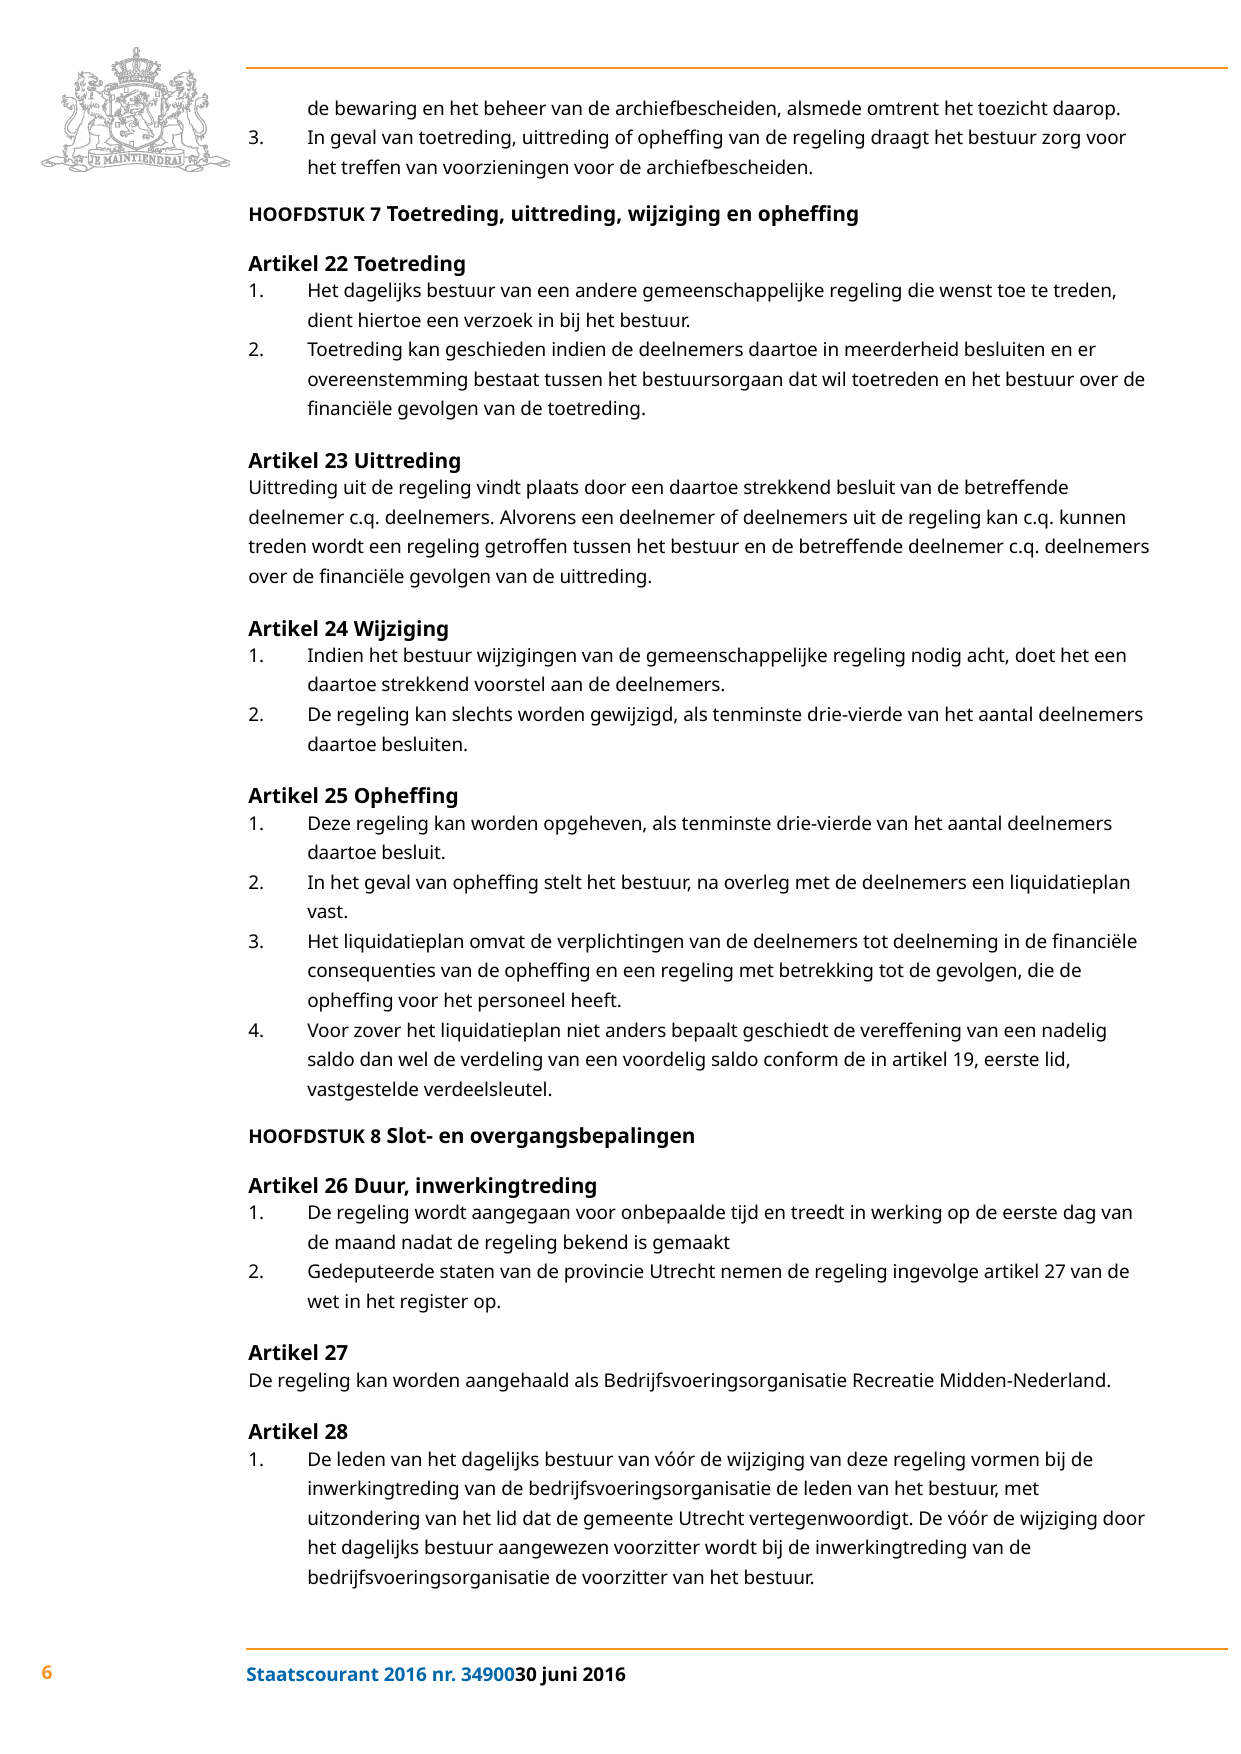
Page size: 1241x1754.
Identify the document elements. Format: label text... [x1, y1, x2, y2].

list Het liquidatieplan omvat de verplichtingen van de deelnemers tot deelneming in de financiële consequenties van de opheffing en een regeling met betrekking tot de gevolgen, die de opheffing voor het personeel heeft. [248, 928, 1152, 1013]
text Artikel 27 [248, 1338, 1152, 1367]
list Deze regeling kan worden opgeheven, als tenminste drie-vierde van het aantal deelnemers daartoe besluit. [248, 810, 1152, 865]
list Voor zover het liquidatieplan niet anders bepaalt geschiedt de vereffening van een nadelig saldo dan wel de verdeling van een voordelig saldo conform de in artikel 19, eerste lid, vastgestelde verdeelsleutel. [248, 1017, 1152, 1102]
list In het geval van opheffing stelt het bestuur, na overleg met de deelnemers een liquidatieplan vast. [248, 869, 1152, 924]
picture [41, 47, 231, 172]
list De leden van het dagelijks bestuur van vóór de wijziging van deze regeling vormen bij de inwerkingtreding van de bedrijfsvoeringsorganisatie de leden van het bestuur, met uitzondering van het lid dat de gemeente Utrecht vertegenwoordigt. De vóór de wijziging door het dagelijks bestuur aangewezen voorzitter wordt bij de inwerkingtreding van de bedrijfsvoeringsorganisatie de voorzitter van het bestuur. [248, 1446, 1152, 1590]
text Uittreding uit de regeling vindt plaats door een daartoe strekkend besluit van de betreffende deelnemer c.q. deelnemers. Alvorens een deelnemer of deelnemers uit de regeling kan c.q. kunnen treden wordt een regeling getroffen tussen het bestuur en de betreffende deelnemer c.q. deelnemers over de financiële gevolgen van de uittreding. [248, 474, 1152, 589]
text De regeling kan worden aangehaald als Bedrijfsvoeringsorganisatie Recreatie Midden-Nederland. [248, 1367, 1152, 1393]
list De regeling wordt aangegaan voor onbepaalde tijd en treedt in werking op de eerste dag van de maand nadat de regeling bekend is gemaakt [248, 1199, 1152, 1254]
text Artikel 25 Opheffing [248, 781, 1152, 810]
text Artikel 24 Wijziging [248, 614, 1152, 642]
text Artikel 26 Duur, inwerkingtreding [248, 1171, 1152, 1199]
list Indien het bestuur wijzigingen van de gemeenschappelijke regeling nodig acht, doet het een daartoe strekkend voorstel aan de deelnemers. [248, 642, 1152, 697]
text HOOFDSTUK 8 Slot- en overgangsbepalingen [248, 1122, 1152, 1150]
list In geval van toetreding, uittreding of opheffing van de regeling draagt het bestuur zorg voor het treffen van voorzieningen voor de archiefbescheiden. [248, 124, 1152, 180]
text Artikel 28 [248, 1417, 1152, 1446]
list Toetreding kan geschieden indien de deelnemers daartoe in meerderheid besluiten en er overeenstemming bestaat tussen het bestuursorgaan dat wil toetreden en het bestuur over de financiële gevolgen van de toetreding. [248, 336, 1152, 421]
text Artikel 23 Uittreding [248, 446, 1152, 474]
list Gedeputeerde staten van de provincie Utrecht nemen de regeling ingevolge artikel 27 van de wet in het register op. [248, 1258, 1152, 1314]
list De regeling kan slechts worden gewijzigd, als tenminste drie-vierde van het aantal deelnemers daartoe besluiten. [248, 701, 1152, 757]
text Artikel 22 Toetreding [248, 249, 1152, 277]
text HOOFDSTUK 7 Toetreding, uittreding, wijziging en opheffing [248, 199, 1152, 228]
list de bewaring en het beheer van de archiefbescheiden, alsmede omtrent het toezicht daarop. [248, 95, 1152, 121]
list Het dagelijks bestuur van een andere gemeenschappelijke regeling die wenst toe te treden, dient hiertoe een verzoek in bij het bestuur. [248, 277, 1152, 333]
